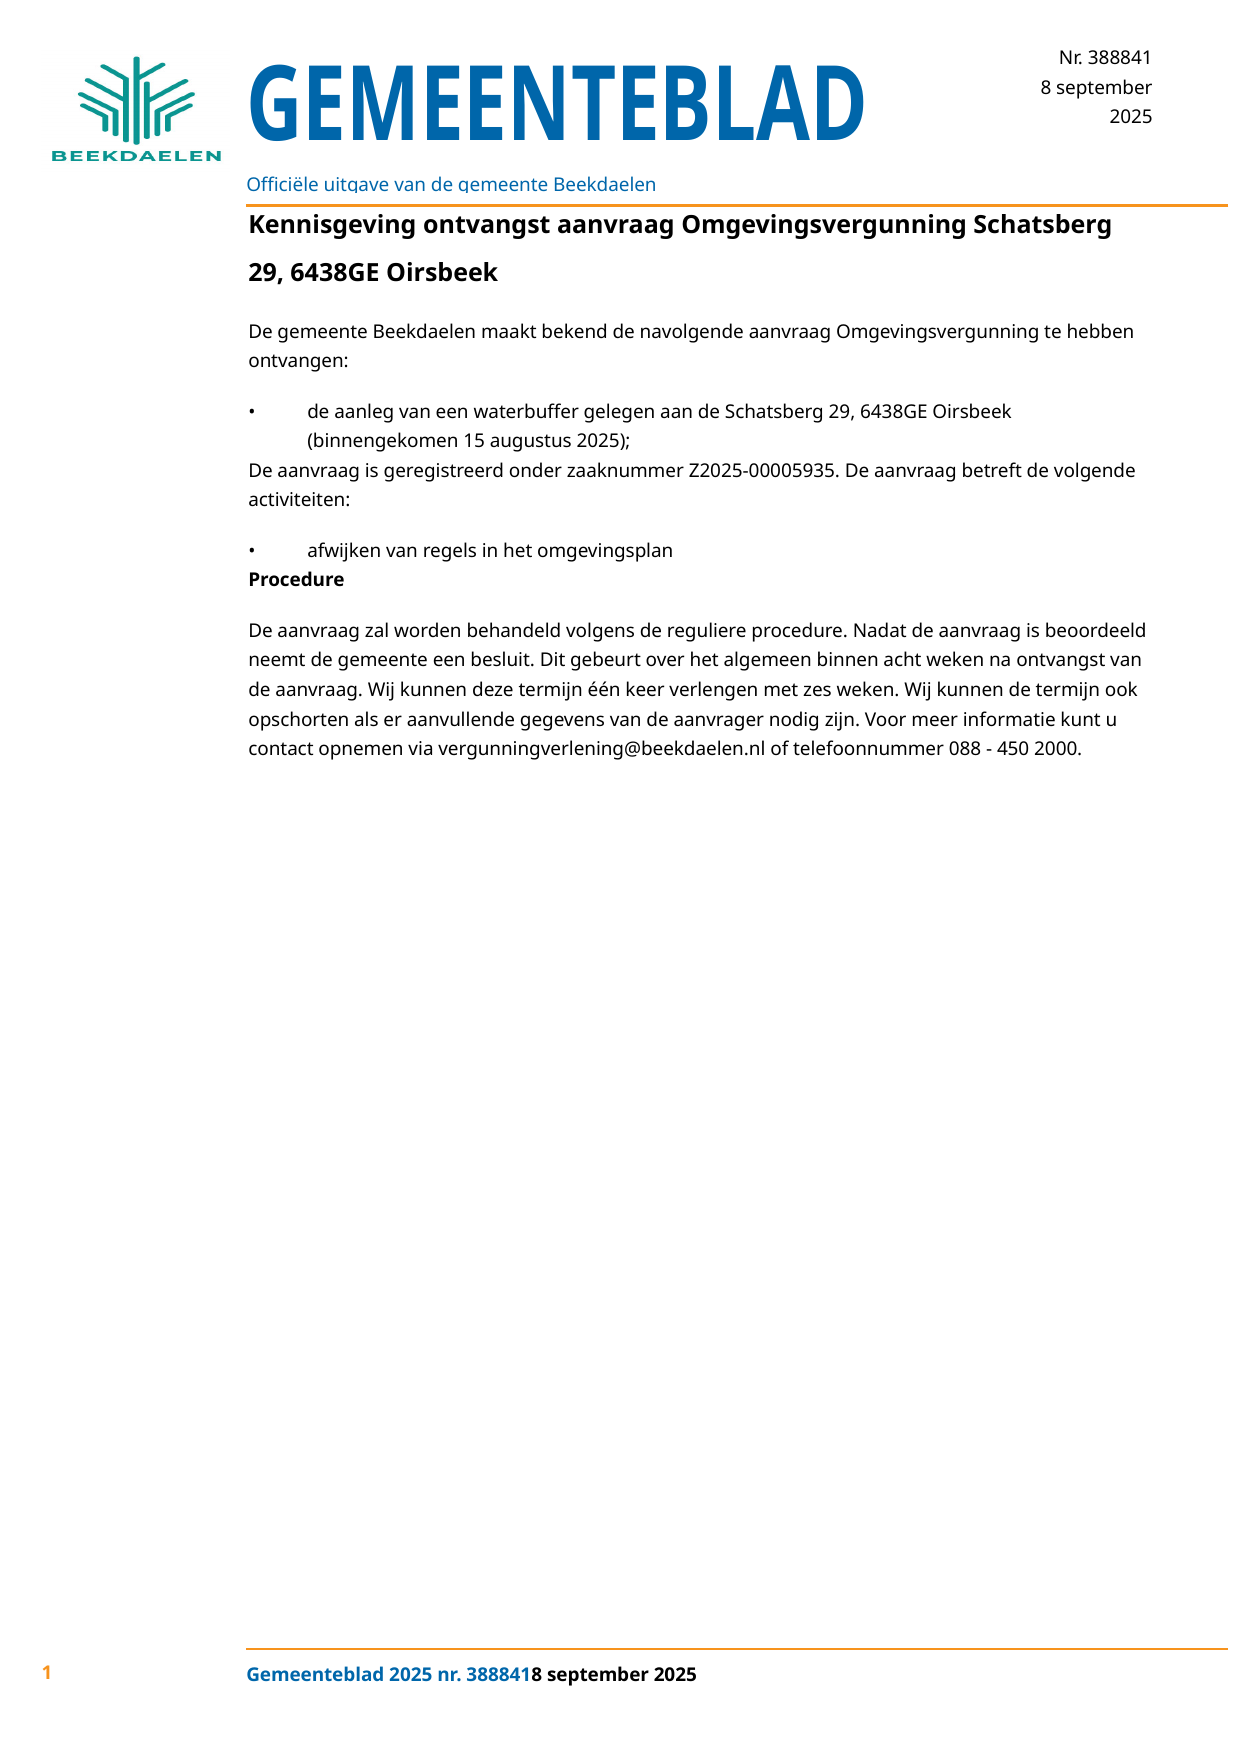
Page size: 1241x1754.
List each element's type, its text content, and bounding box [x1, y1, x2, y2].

text De gemeente Beekdaelen maakt bekend de navolgende aanvraag Omgevingsvergunning te hebben ontvangen: [248, 318, 1152, 373]
text De aanvraag is geregistreerd onder zaaknummer Z2025-00005935. De aanvraag betreft de volgende activiteiten: [248, 457, 1152, 512]
list de aanleg van een waterbuffer gelegen aan de Schatsberg 29, 6438GE Oirsbeek (binnengekomen 15 augustus 2025); [248, 398, 1152, 453]
picture [41, 47, 231, 172]
text Kennisgeving ontvangst aanvraag Omgevingsvergunning Schatsberg 29, 6438GE Oirsbeek [248, 207, 1152, 288]
text Procedure [248, 567, 1152, 592]
list afwijken van regels in het omgevingsplan [248, 537, 1152, 563]
text De aanvraag zal worden behandeld volgens de reguliere procedure. Nadat de aanvraag is beoordeeld neemt de gemeente een besluit. Dit gebeurt over het algemeen binnen acht weken na ontvangst van de aanvraag. Wij kunnen deze termijn één keer verlengen met zes weken. Wij kunnen de termijn ook opschorten als er aanvullende gegevens van de aanvrager nodig zijn. Voor meer informatie kunt u contact opnemen via vergunningverlening@beekdaelen.nl of telefoonnummer 088 - 450 2000. [248, 617, 1152, 761]
